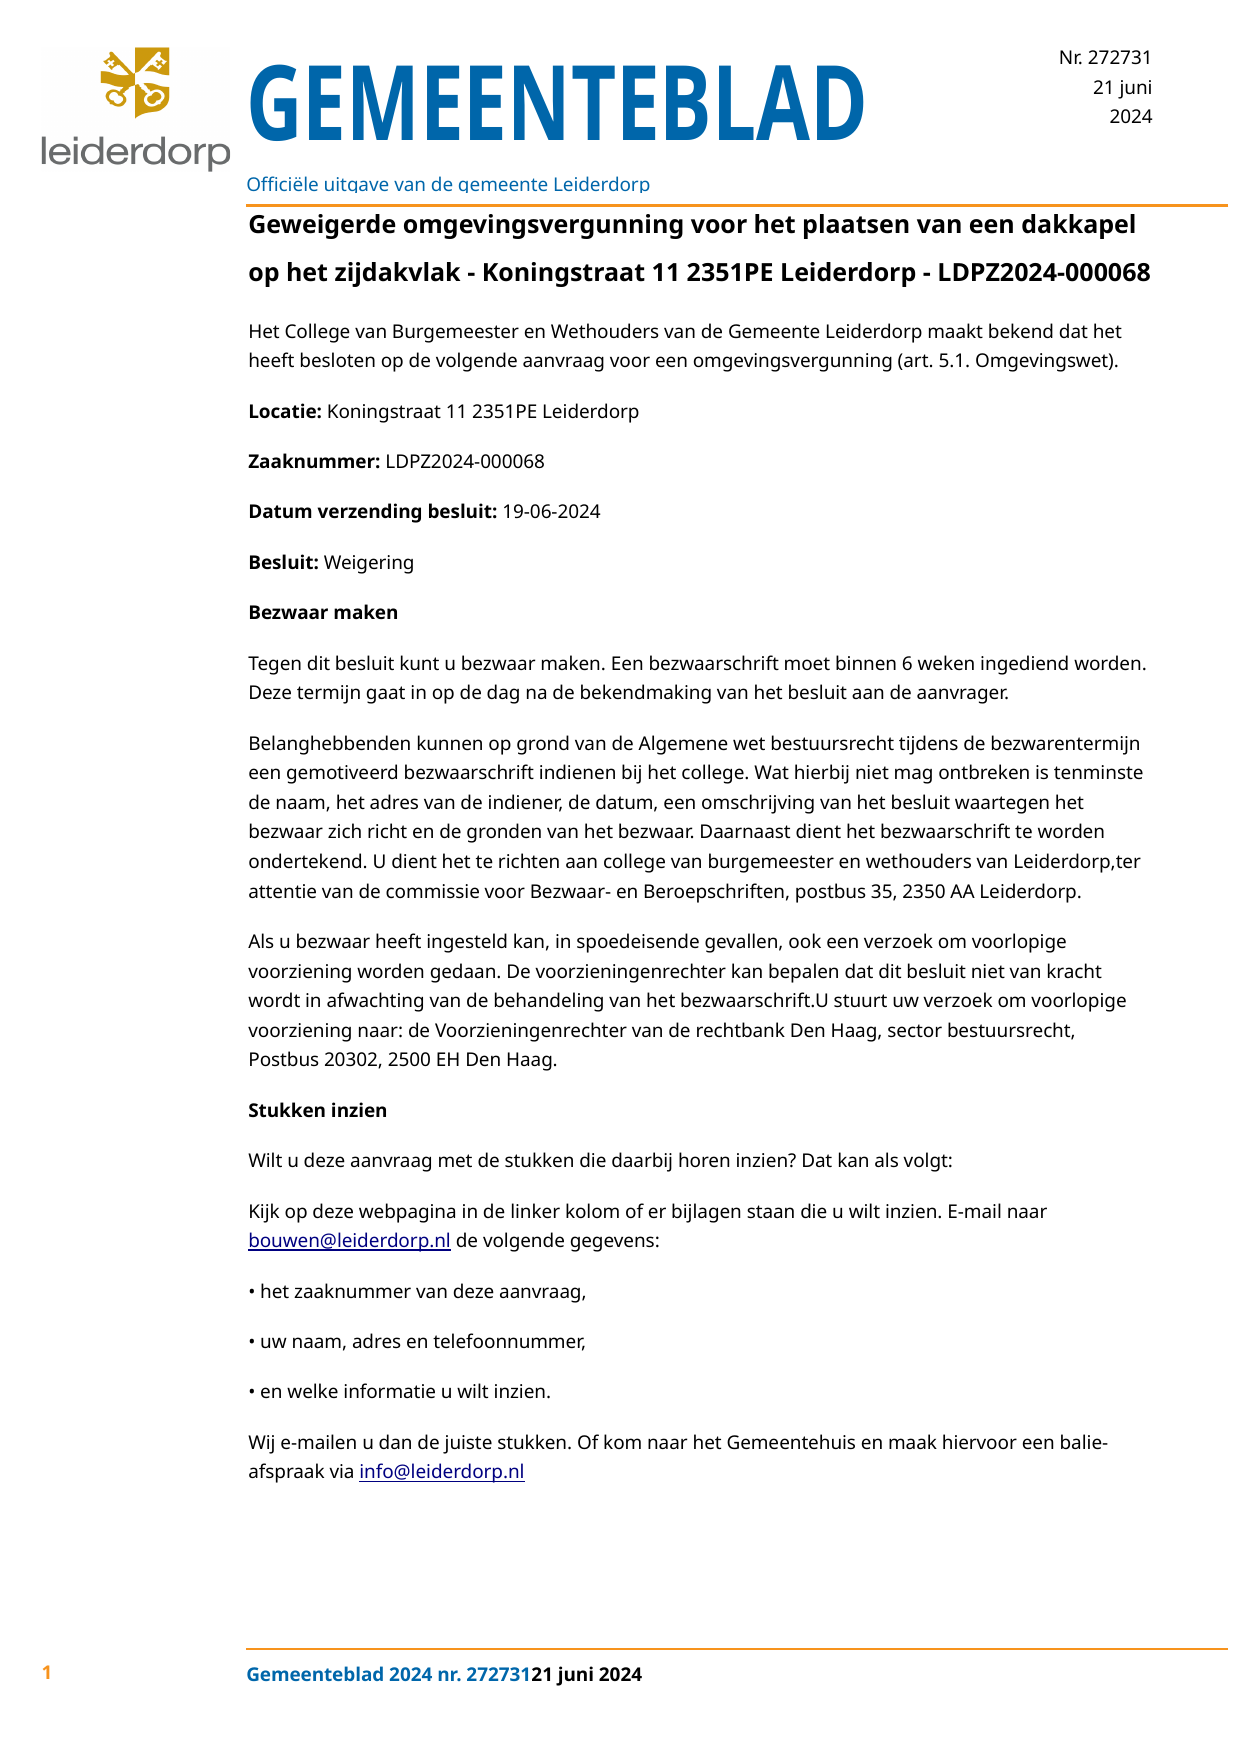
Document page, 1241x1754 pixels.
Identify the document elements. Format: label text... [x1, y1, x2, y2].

text Tegen dit besluit kunt u bezwaar maken. Een bezwaarschrift moet binnen 6 weken ingediend worden. Deze termijn gaat in op de dag na de bekendmaking van het besluit aan de aanvrager. [248, 650, 1152, 705]
text • uw naam, adres en telefoonnummer, [248, 1328, 1152, 1354]
text Stukken inzien [248, 1097, 1152, 1123]
text Zaaknummer: LDPZ2024-000068 [248, 448, 1152, 474]
text Kijk op deze webpagina in de linker kolom of er bijlagen staan die u wilt inzien. E-mail naar bouwen@leiderdorp.nl de volgende gegevens: [248, 1198, 1152, 1253]
text Als u bezwaar heeft ingesteld kan, in spoedeisende gevallen, ook een verzoek om voorlopige voorziening worden gedaan. De voorzieningenrechter kan bepalen dat dit besluit niet van kracht wordt in afwachting van de behandeling van het bezwaarschrift.U stuurt uw verzoek om voorlopige voorziening naar: de Voorzieningenrechter van de rechtbank Den Haag, sector bestuursrecht, Postbus 20302, 2500 EH Den Haag. [248, 928, 1152, 1072]
text Locatie: Koningstraat 11 2351PE Leiderdorp [248, 398, 1152, 424]
text Het College van Burgemeester en Wethouders van de Gemeente Leiderdorp maakt bekend dat het heeft besloten op de volgende aanvraag voor een omgevingsvergunning (art. 5.1. Omgevingswet). [248, 318, 1152, 373]
text Geweigerde omgevingsvergunning voor het plaatsen van een dakkapel op het zijdakvlak - Koningstraat 11 2351PE Leiderdorp - LDPZ2024-000068 [248, 207, 1152, 288]
text Belanghebbenden kunnen op grond van de Algemene wet bestuursrecht tijdens de bezwarentermijn een gemotiveerd bezwaarschrift indienen bij het college. Wat hierbij niet mag ontbreken is tenminste de naam, het adres van de indiener, de datum, een omschrijving van het besluit waartegen het bezwaar zich richt en de gronden van het bezwaar. Daarnaast dient het bezwaarschrift te worden ondertekend. U dient het te richten aan college van burgemeester en wethouders van Leiderdorp,ter attentie van de commissie voor Bezwaar- en Beroepschriften, postbus 35, 2350 AA Leiderdorp. [248, 730, 1152, 904]
text Wilt u deze aanvraag met de stukken die daarbij horen inzien? Dat kan als volgt: [248, 1147, 1152, 1173]
text • en welke informatie u wilt inzien. [248, 1379, 1152, 1404]
text • het zaaknummer van deze aanvraag, [248, 1278, 1152, 1304]
text Besluit: Weigering [248, 549, 1152, 575]
text Bezwaar maken [248, 599, 1152, 625]
picture [41, 47, 231, 172]
text Datum verzending besluit: 19-06-2024 [248, 499, 1152, 524]
text Wij e-mailen u dan de juiste stukken. Of kom naar het Gemeentehuis en maak hiervoor een balie-afspraak via info@leiderdorp.nl [248, 1429, 1152, 1484]
